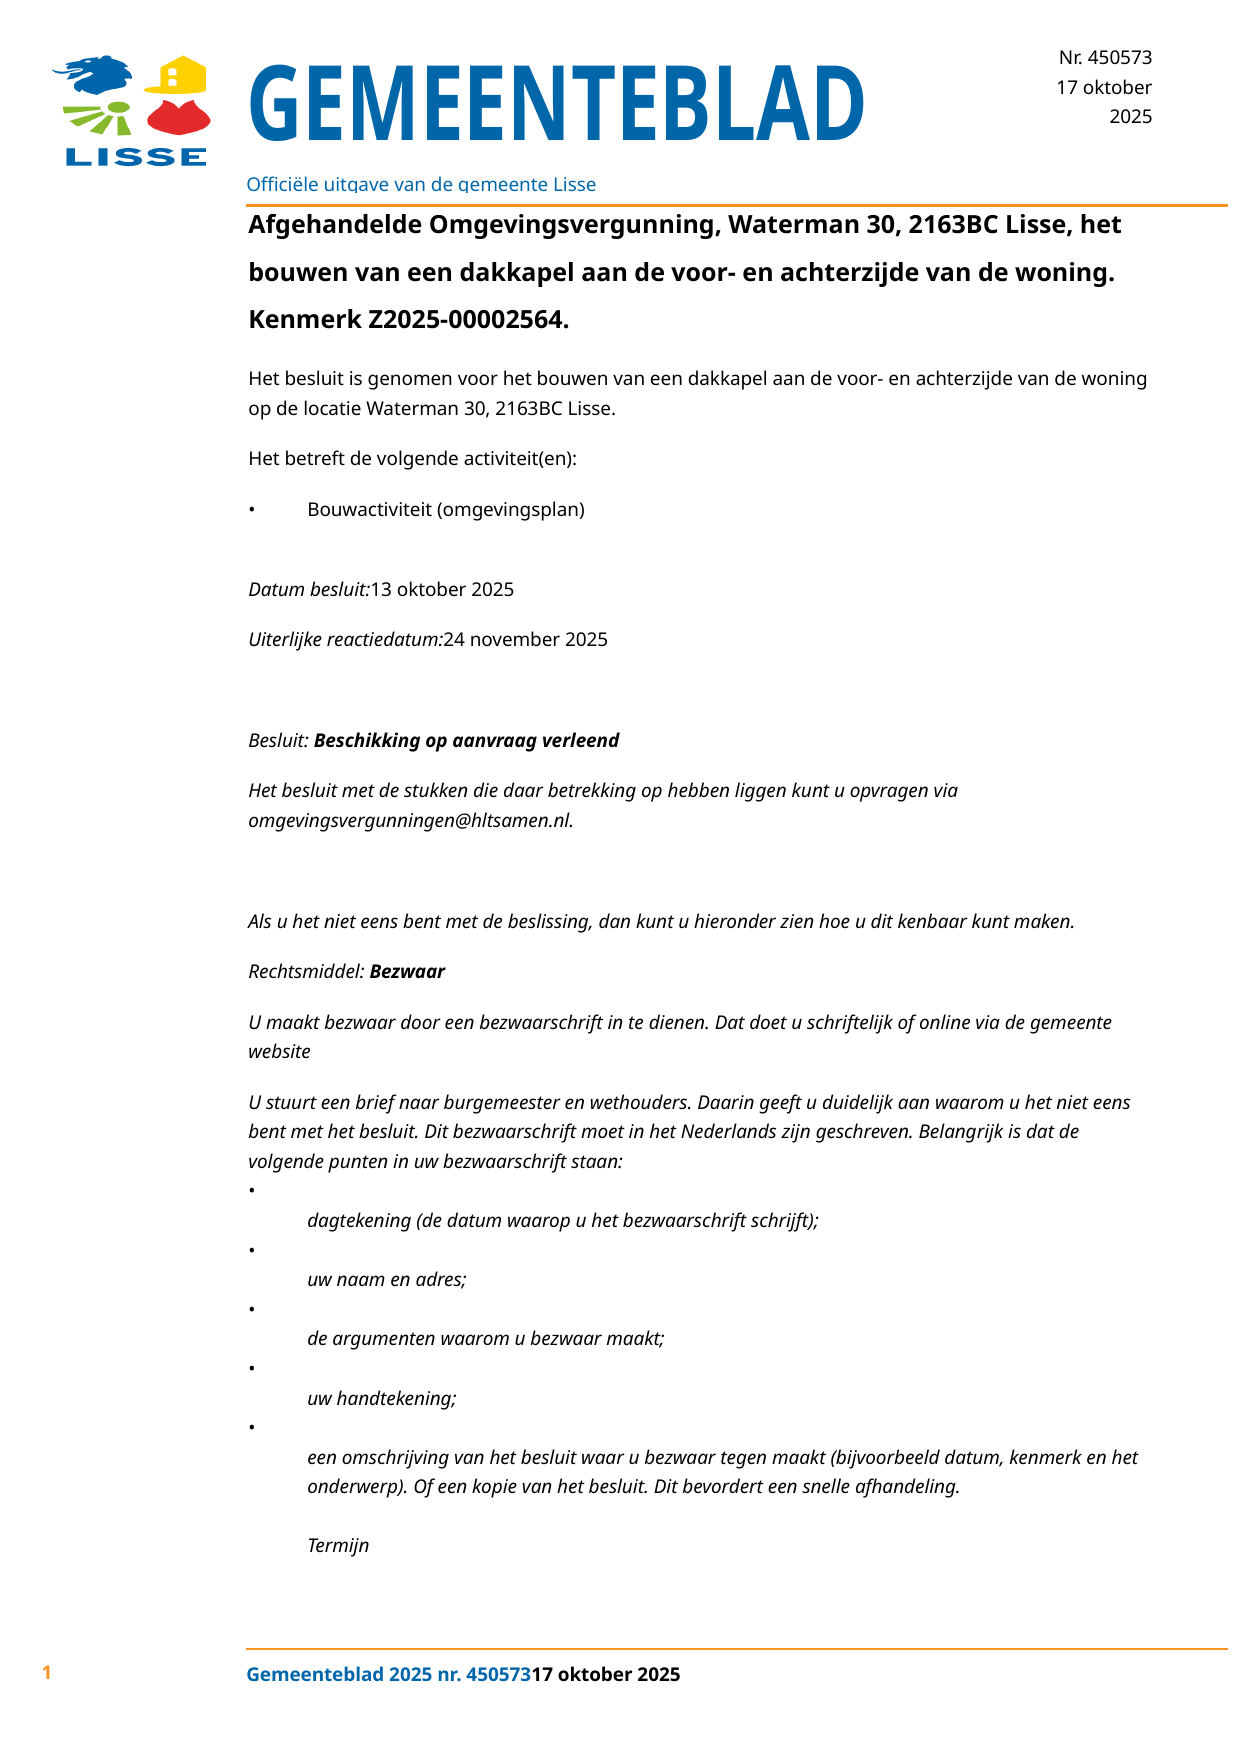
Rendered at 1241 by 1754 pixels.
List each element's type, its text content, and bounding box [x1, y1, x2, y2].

list uw handtekening; [248, 1385, 1152, 1410]
text Uiterlijke reactiedatum:24 november 2025 [248, 626, 1152, 652]
picture [41, 47, 231, 172]
list Termijn [248, 1533, 1152, 1558]
text Als u het niet eens bent met de beslissing, dan kunt u hieronder zien hoe u dit kenbaar kunt maken. [248, 908, 1152, 934]
list Bouwactiviteit (omgevingsplan) [248, 496, 1152, 522]
text Het betreft de volgende activiteit(en): [248, 446, 1152, 471]
text Besluit: Beschikking op aanvraag verleend [248, 727, 1152, 753]
text Datum besluit:13 oktober 2025 [248, 576, 1152, 602]
text U maakt bezwaar door een bezwaarschrift in te dienen. Dat doet u schriftelijk of online via de gemeente website [248, 1009, 1152, 1064]
list uw naam en adres; [248, 1266, 1152, 1292]
list de argumenten waarom u bezwaar maakt; [248, 1326, 1152, 1351]
text U stuurt een brief naar burgemeester en wethouders. Daarin geeft u duidelijk aan waarom u het niet eens bent met het besluit. Dit bezwaarschrift moet in het Nederlands zijn geschreven. Belangrijk is dat de volgende punten in uw bezwaarschrift staan: [248, 1089, 1152, 1174]
text Rechtsmiddel: Bezwaar [248, 958, 1152, 984]
list een omschrijving van het besluit waar u bezwaar tegen maakt (bijvoorbeeld datum, kenmerk en het onderwerp). Of een kopie van het besluit. Dit bevordert een snelle afhandeling. [248, 1444, 1152, 1499]
text Het besluit met de stukken die daar betrekking op hebben liggen kunt u opvragen via omgevingsvergunningen@hltsamen.nl. [248, 778, 1152, 833]
text Het besluit is genomen voor het bouwen van een dakkapel aan de voor- en achterzijde van de woning op de locatie Waterman 30, 2163BC Lisse. [248, 366, 1152, 421]
text Afgehandelde Omgevingsvergunning, Waterman 30, 2163BC Lisse, het bouwen van een dakkapel aan de voor- en achterzijde van de woning. Kenmerk Z2025-00002564. [248, 207, 1152, 336]
list dagtekening (de datum waarop u het bezwaarschrift schrijft); [248, 1207, 1152, 1233]
